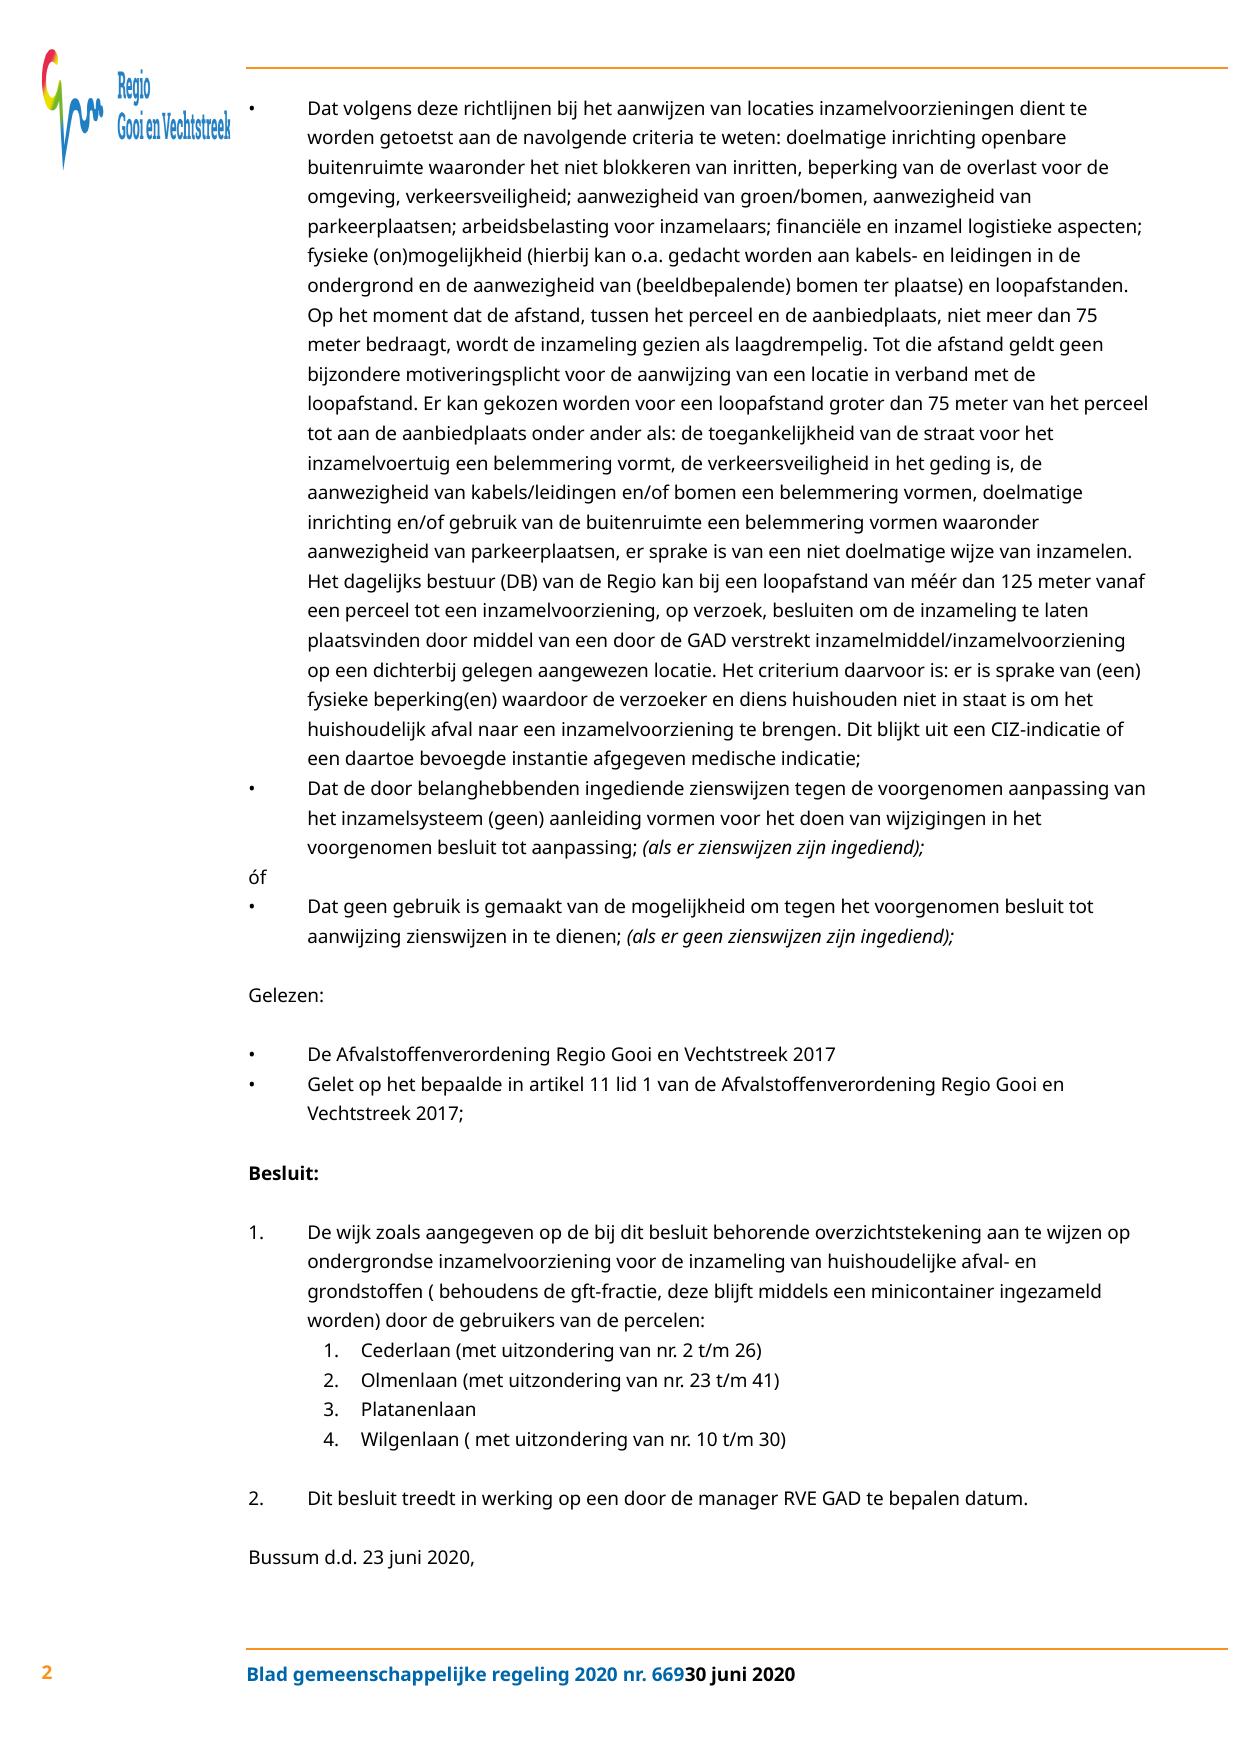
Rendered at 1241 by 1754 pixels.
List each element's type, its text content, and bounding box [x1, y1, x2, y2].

list Dat de door belanghebbenden ingediende zienswijzen tegen de voorgenomen aanpassing van het inzamelsysteem (geen) aanleiding vormen voor het doen van wijzigingen in het voorgenomen besluit tot aanpassing; (als er zienswijzen zijn ingediend); [248, 775, 1152, 860]
text Besluit: [248, 1160, 1152, 1186]
list Dat geen gebruik is gemaakt van de mogelijkheid om tegen het voorgenomen besluit tot aanwijzing zienswijzen in te dienen; (als er geen zienswijzen zijn ingediend); [248, 893, 1152, 949]
picture [41, 47, 231, 172]
text Bussum d.d. 23 juni 2020, [248, 1544, 1152, 1570]
list Dat volgens deze richtlijnen bij het aanwijzen van locaties inzamelvoorzieningen dient te worden getoetst aan de navolgende criteria te weten: doelmatige inrichting openbare buitenruimte waaronder het niet blokkeren van inritten, beperking van de overlast voor de omgeving, verkeersveiligheid; aanwezigheid van groen/bomen, aanwezigheid van parkeerplaatsen; arbeidsbelasting voor inzamelaars; financiële en inzamel logistieke aspecten; fysieke (on)mogelijkheid (hierbij kan o.a. gedacht worden aan kabels- en leidingen in de ondergrond en de aanwezigheid van (beeldbepalende) bomen ter plaatse) en loopafstanden. Op het moment dat de afstand, tussen het perceel en de aanbiedplaats, niet meer dan 75 meter bedraagt, wordt de inzameling gezien als laagdrempelig. Tot die afstand geldt geen bijzondere motiveringsplicht voor de aanwijzing van een locatie in verband met de loopafstand. Er kan gekozen worden voor een loopafstand groter dan 75 meter van het perceel tot aan de aanbiedplaats onder ander als: de toegankelijkheid van de straat voor het inzamelvoertuig een belemmering vormt, de verkeersveiligheid in het geding is, de aanwezigheid van kabels/leidingen en/of bomen een belemmering vormen, doelmatige inrichting en/of gebruik van de buitenruimte een belemmering vormen waaronder aanwezigheid van parkeerplaatsen, er sprake is van een niet doelmatige wijze van inzamelen. Het dagelijks bestuur (DB) van de Regio kan bij een loopafstand van méér dan 125 meter vanaf een perceel tot een inzamelvoorziening, op verzoek, besluiten om de inzameling te laten plaatsvinden door middel van een door de GAD verstrekt inzamelmiddel/inzamelvoorziening op een dichterbij gelegen aangewezen locatie. Het criterium daarvoor is: er is sprake van (een) fysieke beperking(en) waardoor de verzoeker en diens huishouden niet in staat is om het huishoudelijk afval naar een inzamelvoorziening te brengen. Dit blijkt uit een CIZ-indicatie of een daartoe bevoegde instantie afgegeven medische indicatie; [248, 95, 1152, 771]
list Platanenlaan [323, 1396, 1152, 1422]
list Cederlaan (met uitzondering van nr. 2 t/m 26) [323, 1337, 1152, 1363]
list Gelet op het bepaalde in artikel 11 lid 1 van de Afvalstoffenverordening Regio Gooi en Vechtstreek 2017; [248, 1071, 1152, 1126]
list Wilgenlaan ( met uitzondering van nr. 10 t/m 30) [323, 1426, 1152, 1452]
text Gelezen: [248, 982, 1152, 1008]
text óf [248, 864, 1152, 890]
list Dit besluit treedt in werking op een door de manager RVE GAD te bepalen datum. [248, 1485, 1152, 1511]
list Olmenlaan (met uitzondering van nr. 23 t/m 41) [323, 1367, 1152, 1393]
list De Afvalstoffenverordening Regio Gooi en Vechtstreek 2017 [248, 1041, 1152, 1067]
list De wijk zoals aangegeven op de bij dit besluit behorende overzichtstekening aan te wijzen op ondergrondse inzamelvoorziening voor de inzameling van huishoudelijke afval- en grondstoffen ( behoudens de gft-fractie, deze blijft middels een minicontainer ingezameld worden) door de gebruikers van de percelen: [248, 1219, 1152, 1333]
